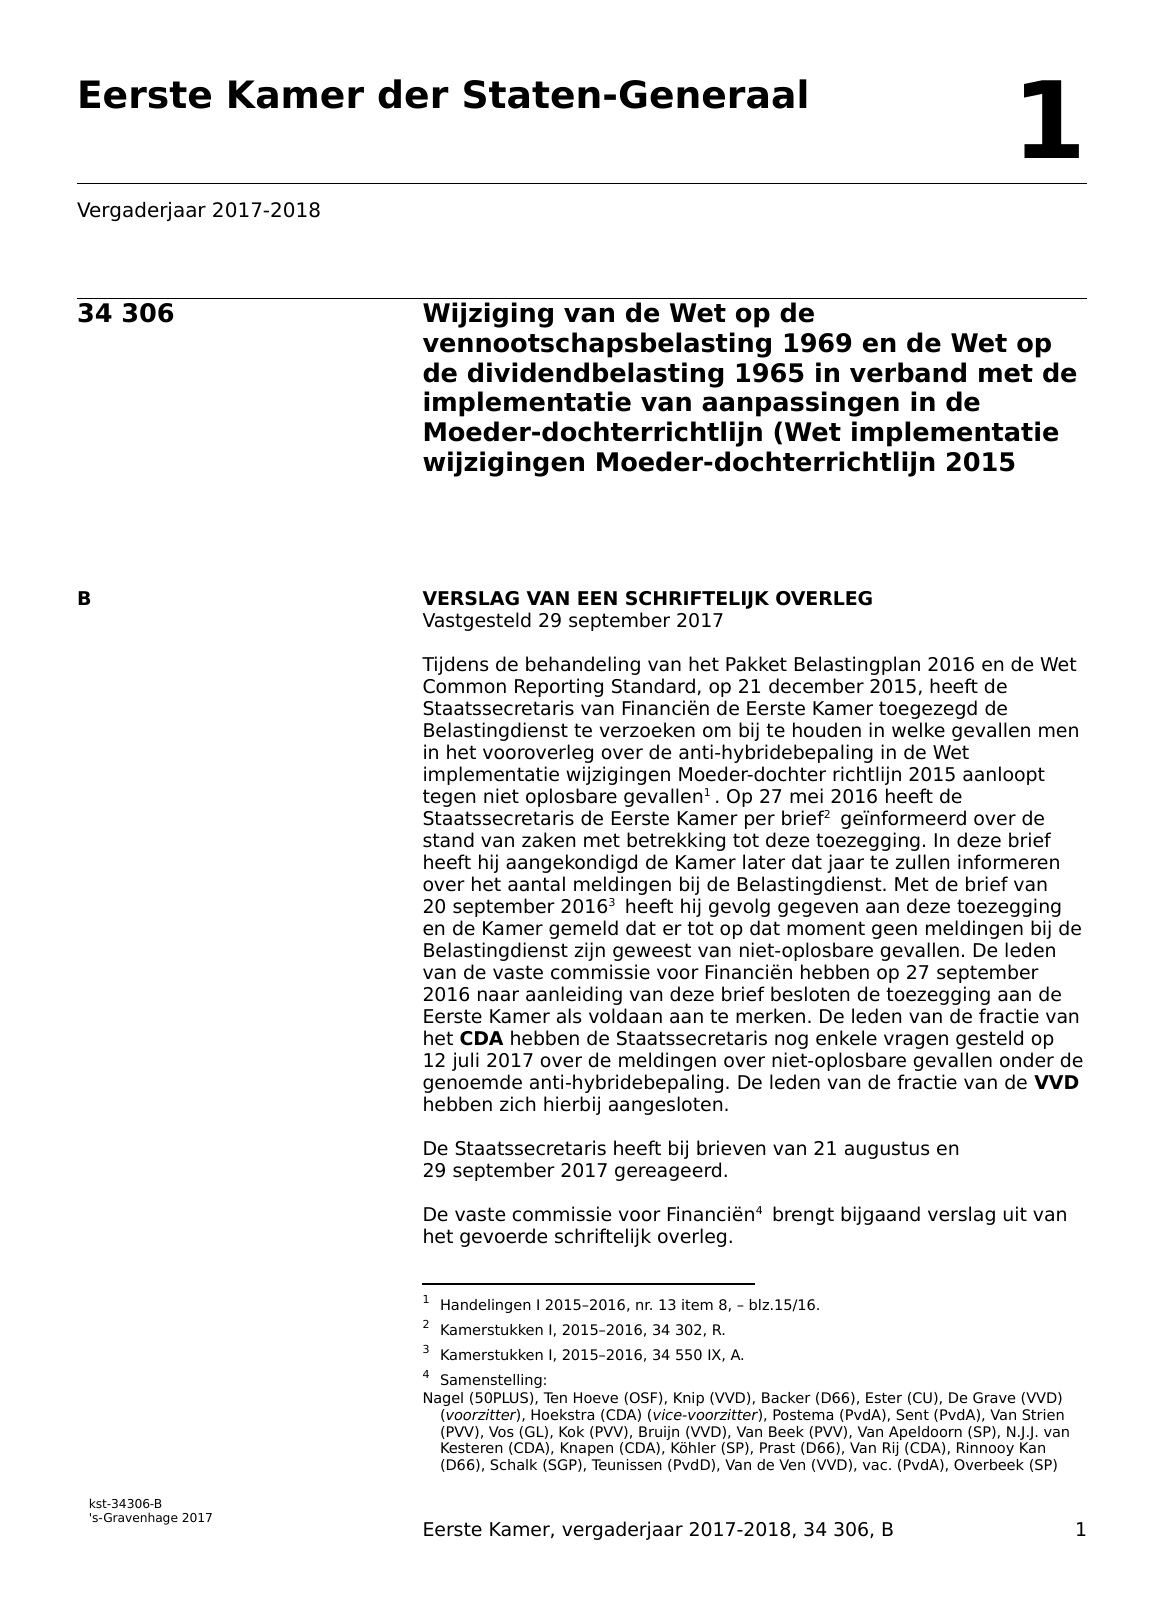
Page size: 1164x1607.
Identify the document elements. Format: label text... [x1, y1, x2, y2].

subtitle B VERSLAG VAN EEN SCHRIFTELIJK OVERLEG [77, 588, 1087, 610]
text Kamerstukken I, 2015–2016, 34 550 IX, A. [422, 1343, 1087, 1365]
text De vaste commissie voor Financiën brengt bijgaand verslag uit van het gevoerde schriftelijk overleg. [422, 1204, 1087, 1248]
table_header 1 [886, 59, 1087, 183]
table_cell Vergaderjaar 2017-2018 [77, 184, 1087, 298]
subtitle 34 306 Wijziging van de Wet op de vennootschapsbelasting 1969 en de Wet op de dividendbelasting 1965 in verband met de implementatie van aanpassingen in de Moeder-dochterrichtlijn (Wet implementatie wijzigingen Moeder-dochterrichtlijn 2015 [77, 299, 1087, 477]
text 's-Gravenhage 2017 [88, 1511, 323, 1525]
text Handelingen I 2015–2016, nr. 13 item 8, – blz.15/16. [422, 1293, 1087, 1315]
text kst-34306-B [88, 1497, 323, 1511]
table_header Eerste Kamer der Staten-Generaal [77, 59, 886, 183]
text Samenstelling: [422, 1368, 1087, 1390]
text Kamerstukken I, 2015–2016, 34 302, R. [422, 1318, 1087, 1340]
text Tijdens de behandeling van het Pakket Belastingplan 2016 en de Wet Common Reporting Standard, op 21 december 2015, heeft de Staatssecretaris van Financiën de Eerste Kamer toegezegd de Belastingdienst te verzoeken om bij te houden in welke gevallen men in het vooroverleg over de anti-hybridebepaling in de Wet implementatie wijzigingen Moeder-dochter richtlijn 2015 aanloopt tegen niet oplosbare gevallen. Op 27 mei 2016 heeft de Staatssecretaris de Eerste Kamer per brief geïnformeerd over de stand van zaken met betrekking tot deze toezegging. In deze brief heeft hij aangekondigd de Kamer later dat jaar te zullen informeren over het aantal meldingen bij de Belastingdienst. Met de brief van 20 september 2016 heeft hij gevolg gegeven aan deze toezegging en de Kamer gemeld dat er tot op dat moment geen meldingen bij de Belastingdienst zijn geweest van niet-oplosbare gevallen. De leden van de vaste commissie voor Financiën hebben op 27 september 2016 naar aanleiding van deze brief besloten de toezegging aan de Eerste Kamer als voldaan aan te merken. De leden van de fractie van het CDA hebben de Staatssecretaris nog enkele vragen gesteld op 12 juli 2017 over de meldingen over niet-oplosbare gevallen onder de genoemde anti-hybridebepaling. De leden van de fractie van de VVD hebben zich hierbij aangesloten. [422, 654, 1087, 1116]
text De Staatssecretaris heeft bij brieven van 21 augustus en 29 september 2017 gereageerd. [422, 1138, 1087, 1182]
text Vastgesteld 29 september 2017 [422, 610, 1087, 632]
text Nagel (50PLUS), Ten Hoeve (OSF), Knip (VVD), Backer (D66), Ester (CU), De Grave (VVD) (voorzitter), Hoekstra (CDA) (vice-voorzitter), Postema (PvdA), Sent (PvdA), Van Strien (PVV), Vos (GL), Kok (PVV), Bruijn (VVD), Van Beek (PVV), Van Apeldoorn (SP), N.J.J. van Kesteren (CDA), Knapen (CDA), Köhler (SP), Prast (D66), Van Rij (CDA), Rinnooy Kan (D66), Schalk (SGP), Teunissen (PvdD), Van de Ven (VVD), vac. (PvdA), Overbeek (SP) [422, 1390, 1087, 1474]
